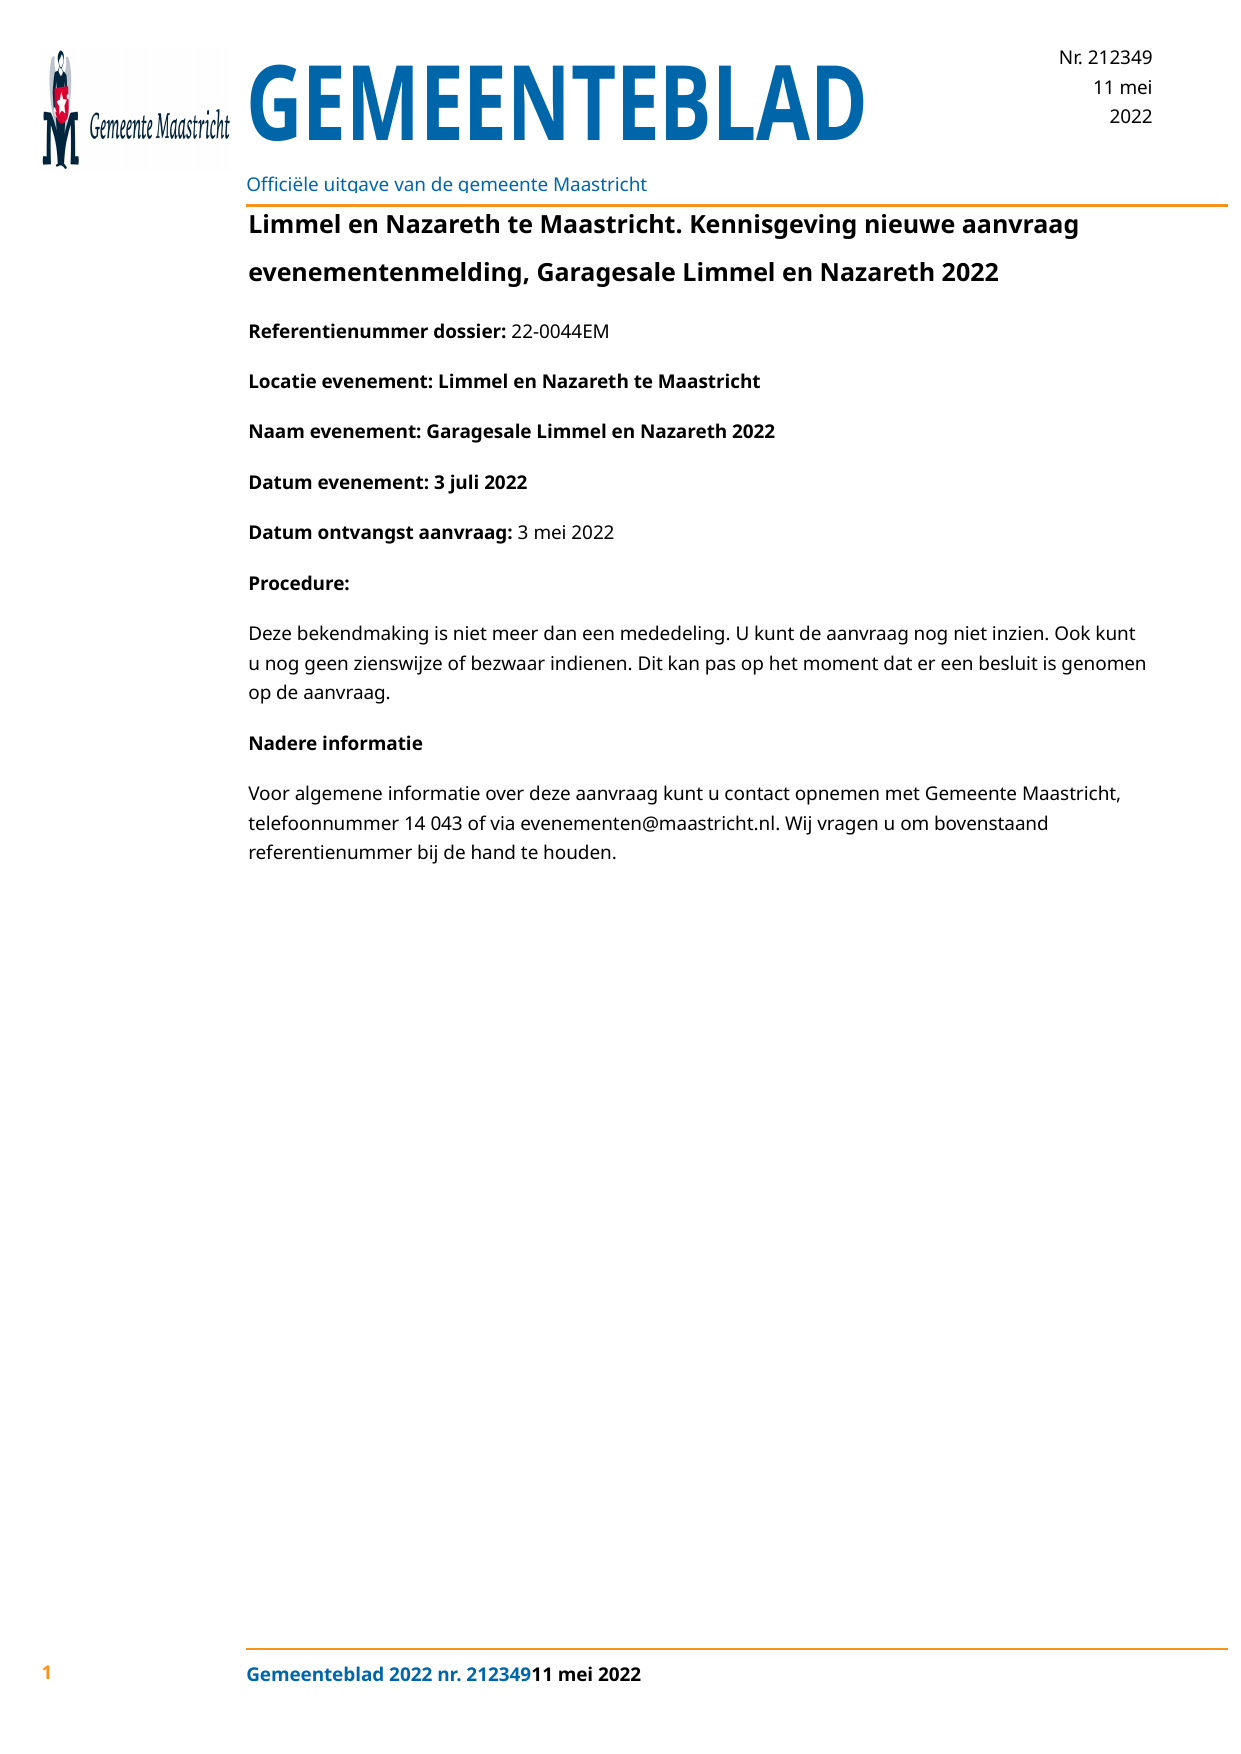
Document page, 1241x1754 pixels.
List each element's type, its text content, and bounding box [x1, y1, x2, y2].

text Datum ontvangst aanvraag: 3 mei 2022 [248, 519, 1152, 545]
text Naam evenement: Garagesale Limmel en Nazareth 2022 [248, 419, 1152, 444]
text Locatie evenement: Limmel en Nazareth te Maastricht [248, 368, 1152, 394]
text Referentienummer dossier: 22-0044EM [248, 318, 1152, 344]
picture [41, 47, 231, 172]
text Datum evenement: 3 juli 2022 [248, 469, 1152, 495]
text Nadere informatie [248, 730, 1152, 756]
text Procedure: [248, 570, 1152, 596]
text Voor algemene informatie over deze aanvraag kunt u contact opnemen met Gemeente Maastricht, telefoonnummer 14 043 of via evenementen@maastricht.nl. Wij vragen u om bovenstaand referentienummer bij de hand te houden. [248, 780, 1152, 865]
text Limmel en Nazareth te Maastricht. Kennisgeving nieuwe aanvraag evenementenmelding, Garagesale Limmel en Nazareth 2022 [248, 207, 1152, 288]
text Deze bekendmaking is niet meer dan een mededeling. U kunt de aanvraag nog niet inzien. Ook kunt u nog geen zienswijze of bezwaar indienen. Dit kan pas op het moment dat er een besluit is genomen op de aanvraag. [248, 620, 1152, 705]
